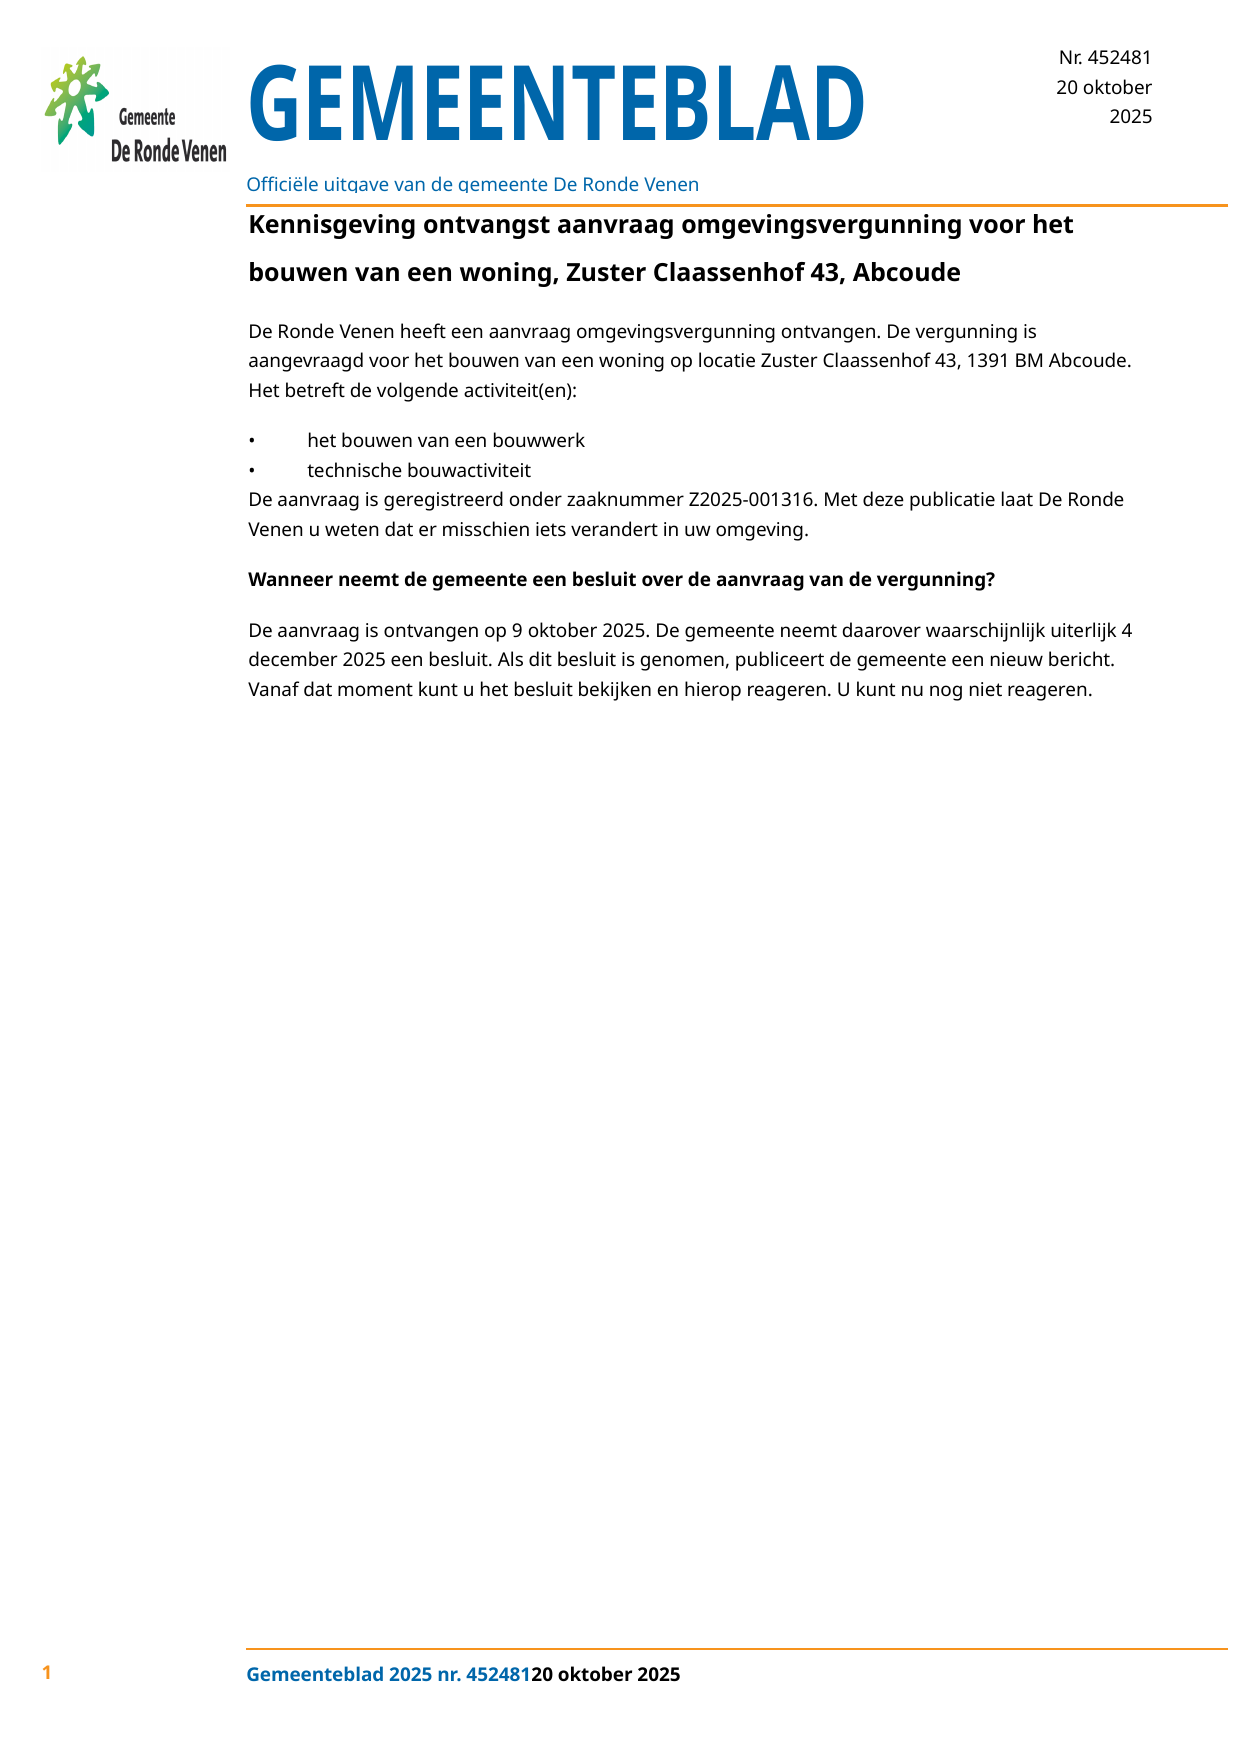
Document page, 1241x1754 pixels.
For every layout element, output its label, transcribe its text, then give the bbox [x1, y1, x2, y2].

list technische bouwactiviteit [248, 457, 1152, 483]
list het bouwen van een bouwwerk [248, 427, 1152, 453]
text De Ronde Venen heeft een aanvraag omgevingsvergunning ontvangen. De vergunning is aangevraagd voor het bouwen van een woning op locatie Zuster Claassenhof 43, 1391 BM Abcoude. Het betreft de volgende activiteit(en): [248, 318, 1152, 403]
text Kennisgeving ontvangst aanvraag omgevingsvergunning voor het bouwen van een woning, Zuster Claassenhof 43, Abcoude [248, 207, 1152, 288]
text De aanvraag is ontvangen op 9 oktober 2025. De gemeente neemt daarover waarschijnlijk uiterlijk 4 december 2025 een besluit. Als dit besluit is genomen, publiceert de gemeente een nieuw bericht. Vanaf dat moment kunt u het besluit bekijken en hierop reageren. U kunt nu nog niet reageren. [248, 617, 1152, 702]
text De aanvraag is geregistreerd onder zaaknummer Z2025-001316. Met deze publicatie laat De Ronde Venen u weten dat er misschien iets verandert in uw omgeving. [248, 487, 1152, 542]
picture [41, 47, 231, 172]
text Wanneer neemt de gemeente een besluit over de aanvraag van de vergunning? [248, 567, 1152, 592]
